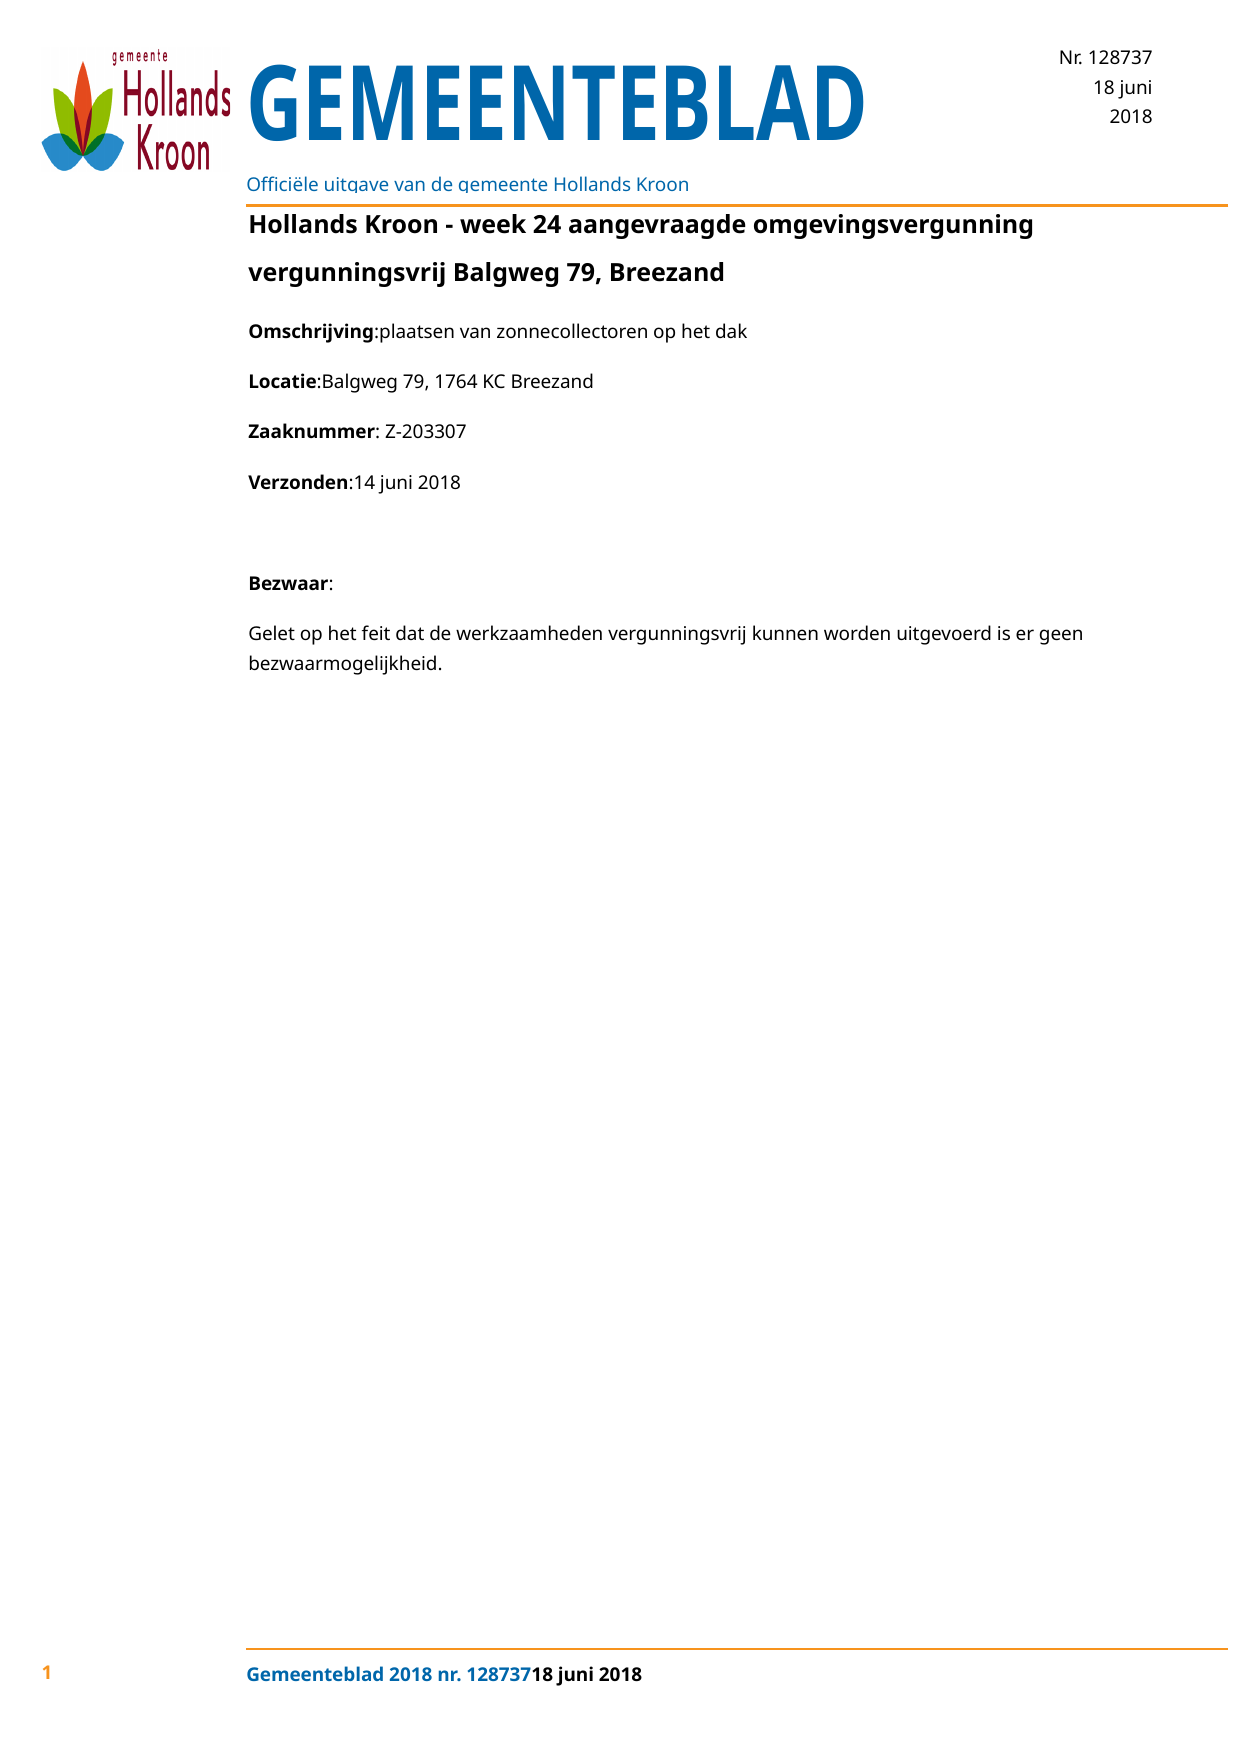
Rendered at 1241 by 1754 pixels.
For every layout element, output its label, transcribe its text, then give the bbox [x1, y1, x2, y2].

text Gelet op het feit dat de werkzaamheden vergunningsvrij kunnen worden uitgevoerd is er geen bezwaarmogelijkheid. [248, 620, 1152, 676]
text Locatie:Balgweg 79, 1764 KC Breezand [248, 368, 1152, 394]
text Zaaknummer: Z-203307 [248, 419, 1152, 444]
text Hollands Kroon - week 24 aangevraagde omgevingsvergunning vergunningsvrij Balgweg 79, Breezand [248, 207, 1152, 288]
text Bezwaar: [248, 570, 1152, 596]
text Verzonden:14 juni 2018 [248, 469, 1152, 495]
text Omschrijving:plaatsen van zonnecollectoren op het dak [248, 318, 1152, 344]
picture [41, 47, 231, 172]
